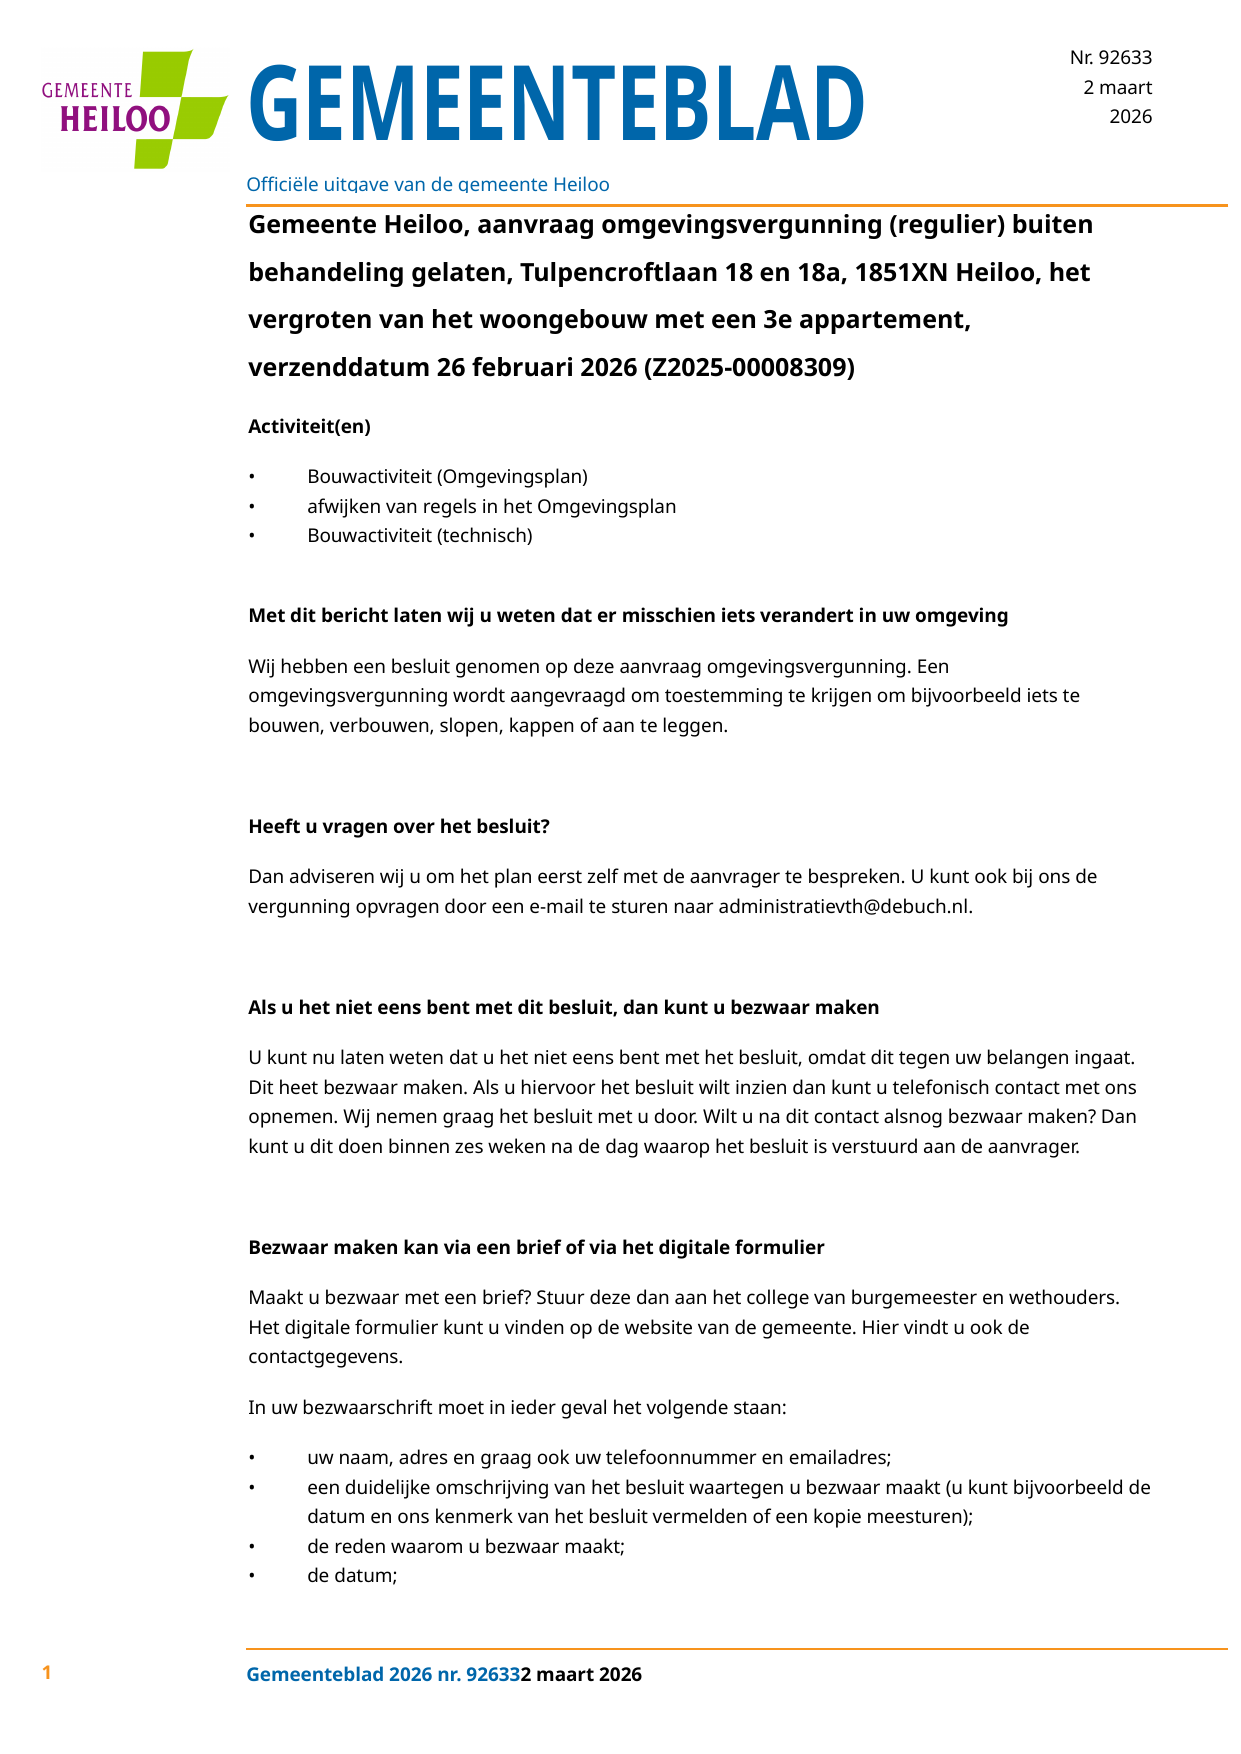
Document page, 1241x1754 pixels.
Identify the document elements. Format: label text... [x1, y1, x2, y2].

list Bouwactiviteit (Omgevingsplan) [248, 463, 1152, 489]
list uw naam, adres en graag ook uw telefoonnummer en emailadres; [248, 1444, 1152, 1470]
text Dan adviseren wij u om het plan eerst zelf met de aanvrager te bespreken. U kunt ook bij ons de vergunning opvragen door een e-mail te sturen naar administratievth@debuch.nl. [248, 863, 1152, 919]
list de reden waarom u bezwaar maakt; [248, 1533, 1152, 1559]
list Bouwactiviteit (technisch) [248, 523, 1152, 548]
text Maakt u bezwaar met een brief? Stuur deze dan aan het college van burgemeester en wethouders. Het digitale formulier kunt u vinden op de website van de gemeente. Hier vindt u ook de contactgegevens. [248, 1284, 1152, 1369]
text Met dit bericht laten wij u weten dat er misschien iets verandert in uw omgeving [248, 603, 1152, 628]
picture [41, 47, 231, 172]
text Bezwaar maken kan via een brief of via het digitale formulier [248, 1234, 1152, 1260]
list een duidelijke omschrijving van het besluit waartegen u bezwaar maakt (u kunt bijvoorbeeld de datum en ons kenmerk van het besluit vermelden of een kopie meesturen); [248, 1474, 1152, 1529]
text Activiteit(en) [248, 413, 1152, 439]
text Gemeente Heiloo, aanvraag omgevingsvergunning (regulier) buiten behandeling gelaten, Tulpencroftlaan 18 en 18a, 1851XN Heiloo, het vergroten van het woongebouw met een 3e appartement, verzenddatum 26 februari 2026 (Z2025-00008309) [248, 207, 1152, 384]
list afwijken van regels in het Omgevingsplan [248, 493, 1152, 519]
text Heeft u vragen over het besluit? [248, 813, 1152, 839]
text U kunt nu laten weten dat u het niet eens bent met het besluit, omdat dit tegen uw belangen ingaat. Dit heet bezwaar maken. Als u hiervoor het besluit wilt inzien dan kunt u telefonisch contact met ons opnemen. Wij nemen graag het besluit met u door. Wilt u na dit contact alsnog bezwaar maken? Dan kunt u dit doen binnen zes weken na de dag waarop het besluit is verstuurd aan de aanvrager. [248, 1044, 1152, 1159]
text Als u het niet eens bent met dit besluit, dan kunt u bezwaar maken [248, 994, 1152, 1020]
text In uw bezwaarschrift moet in ieder geval het volgende staan: [248, 1394, 1152, 1420]
list de datum; [248, 1563, 1152, 1588]
text Wij hebben een besluit genomen op deze aanvraag omgevingsvergunning. Een omgevingsvergunning wordt aangevraagd om toestemming te krijgen om bijvoorbeeld iets te bouwen, verbouwen, slopen, kappen of aan te leggen. [248, 653, 1152, 738]
